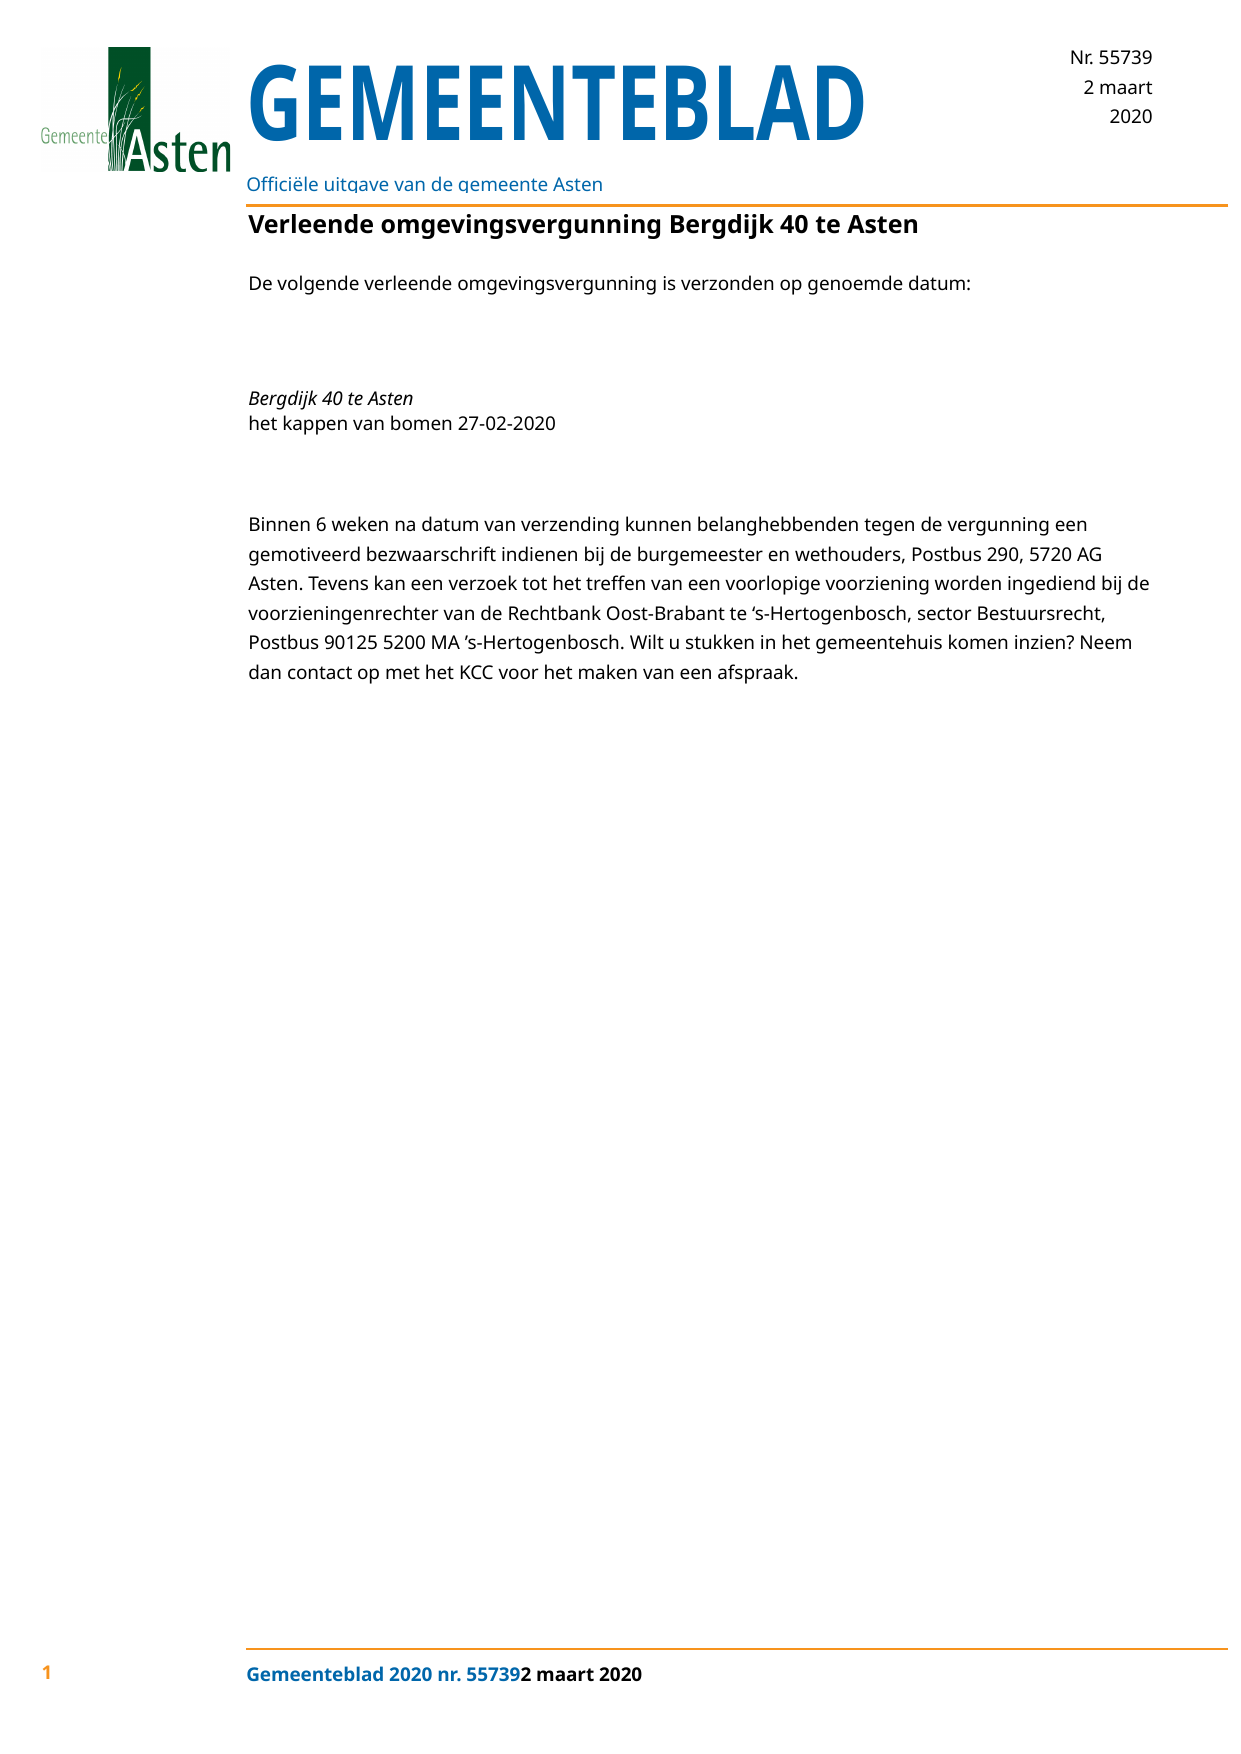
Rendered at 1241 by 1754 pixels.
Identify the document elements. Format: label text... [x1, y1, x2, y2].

text Bergdijk 40 te Asten [248, 385, 1152, 410]
text De volgende verleende omgevingsvergunning is verzonden op genoemde datum: [248, 270, 1152, 296]
text Verleende omgevingsvergunning Bergdijk 40 te Asten [248, 207, 1152, 241]
text Binnen 6 weken na datum van verzending kunnen belanghebbenden tegen de vergunning een gemotiveerd bezwaarschrift indienen bij de burgemeester en wethouders, Postbus 290, 5720 AG Asten. Tevens kan een verzoek tot het treffen van een voorlopige voorziening worden ingediend bij de voorzieningenrechter van de Rechtbank Oost-Brabant te ‘s-Hertogenbosch, sector Bestuursrecht, Postbus 90125 5200 MA ’s-Hertogenbosch. Wilt u stukken in het gemeentehuis komen inzien? Neem dan contact op met het KCC voor het maken van een afspraak. [248, 511, 1152, 685]
text het kappen van bomen 27-02-2020 [248, 410, 1152, 436]
picture [41, 47, 231, 172]
